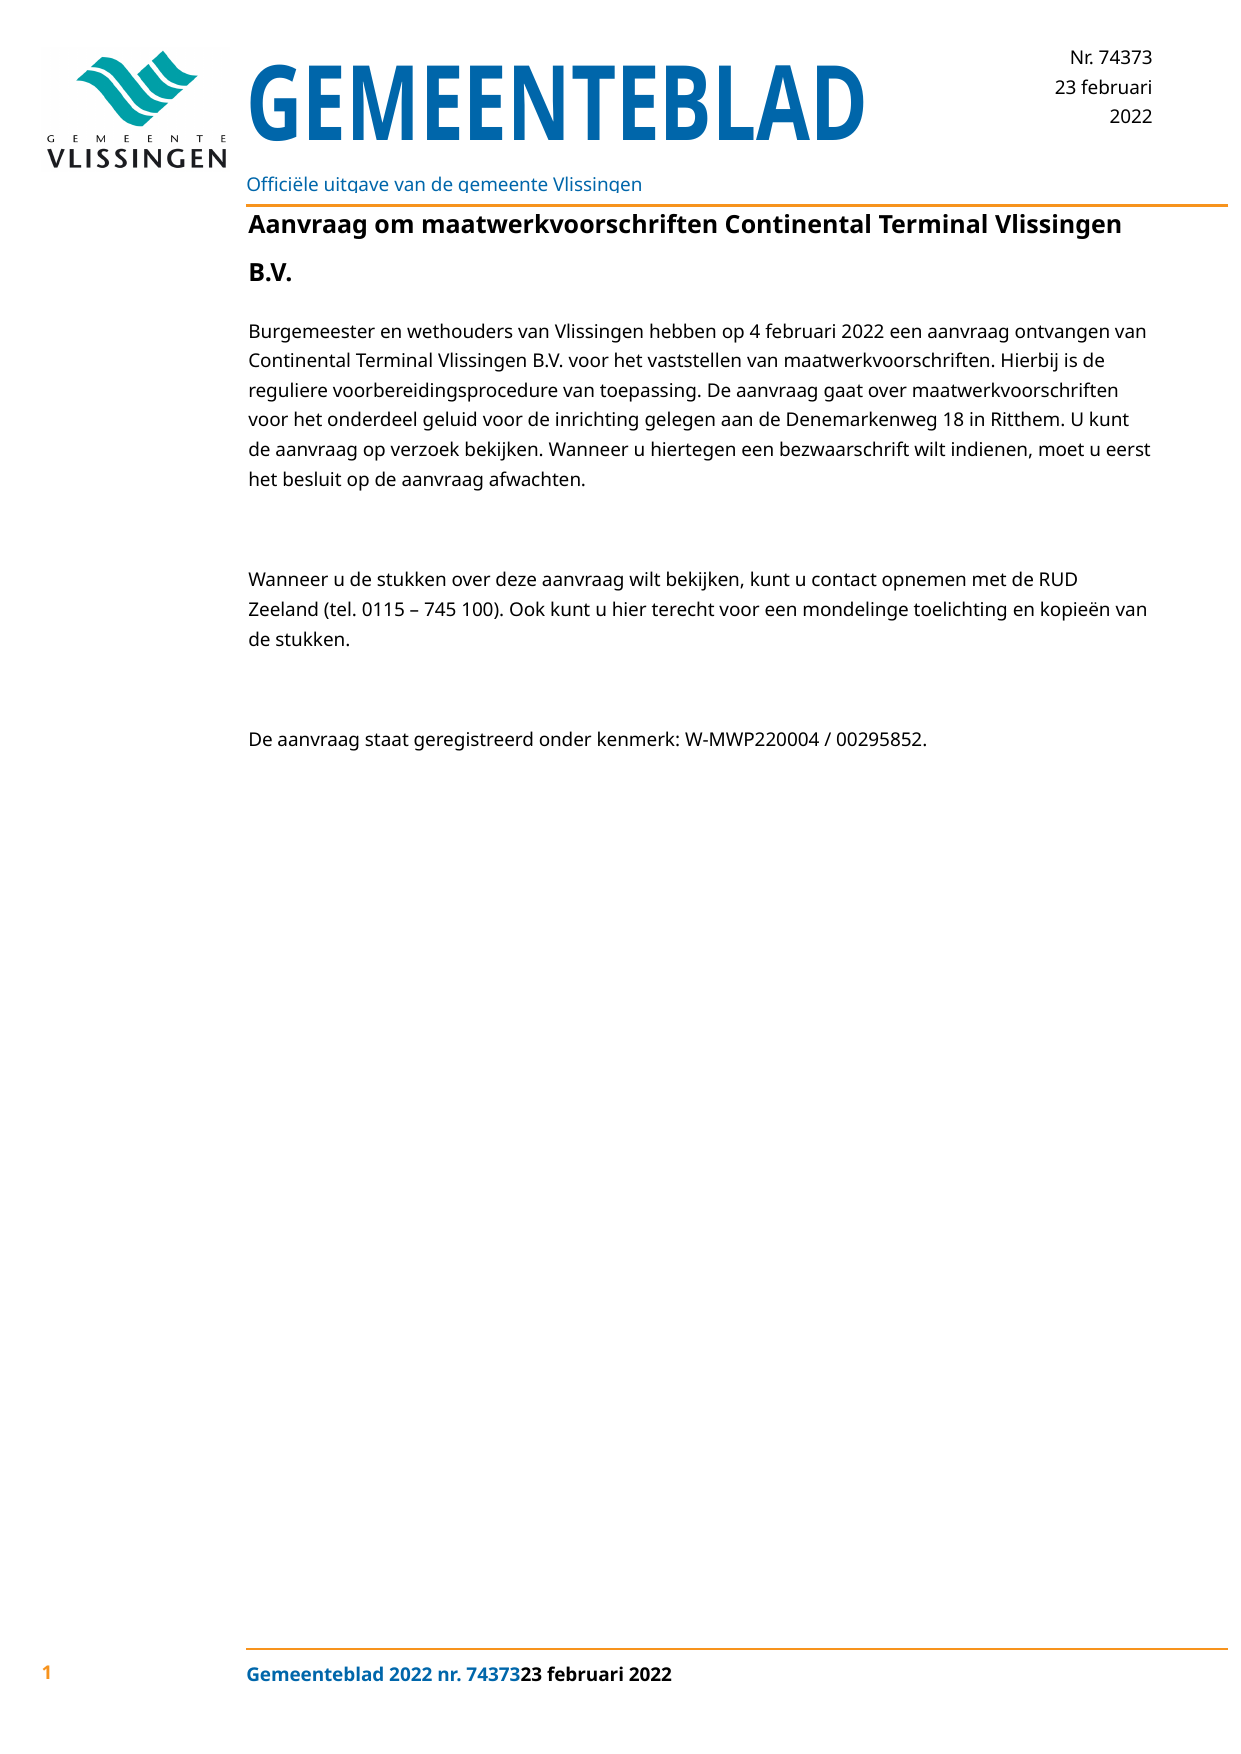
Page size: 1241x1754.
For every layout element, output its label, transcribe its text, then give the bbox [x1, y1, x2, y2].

picture [41, 47, 231, 172]
text Aanvraag om maatwerkvoorschriften Continental Terminal Vlissingen B.V. [248, 207, 1152, 288]
text Wanneer u de stukken over deze aanvraag wilt bekijken, kunt u contact opnemen met de RUD Zeeland (tel. 0115 – 745 100). Ook kunt u hier terecht voor een mondelinge toelichting en kopieën van de stukken. [248, 567, 1152, 652]
text De aanvraag staat geregistreerd onder kenmerk: W-MWP220004 / 00295852. [248, 727, 1152, 752]
text Burgemeester en wethouders van Vlissingen hebben op 4 februari 2022 een aanvraag ontvangen van Continental Terminal Vlissingen B.V. voor het vaststellen van maatwerkvoorschriften. Hierbij is de reguliere voorbereidingsprocedure van toepassing. De aanvraag gaat over maatwerkvoorschriften voor het onderdeel geluid voor de inrichting gelegen aan de Denemarkenweg 18 in Ritthem. U kunt de aanvraag op verzoek bekijken. Wanneer u hiertegen een bezwaarschrift wilt indienen, moet u eerst het besluit op de aanvraag afwachten. [248, 318, 1152, 492]
